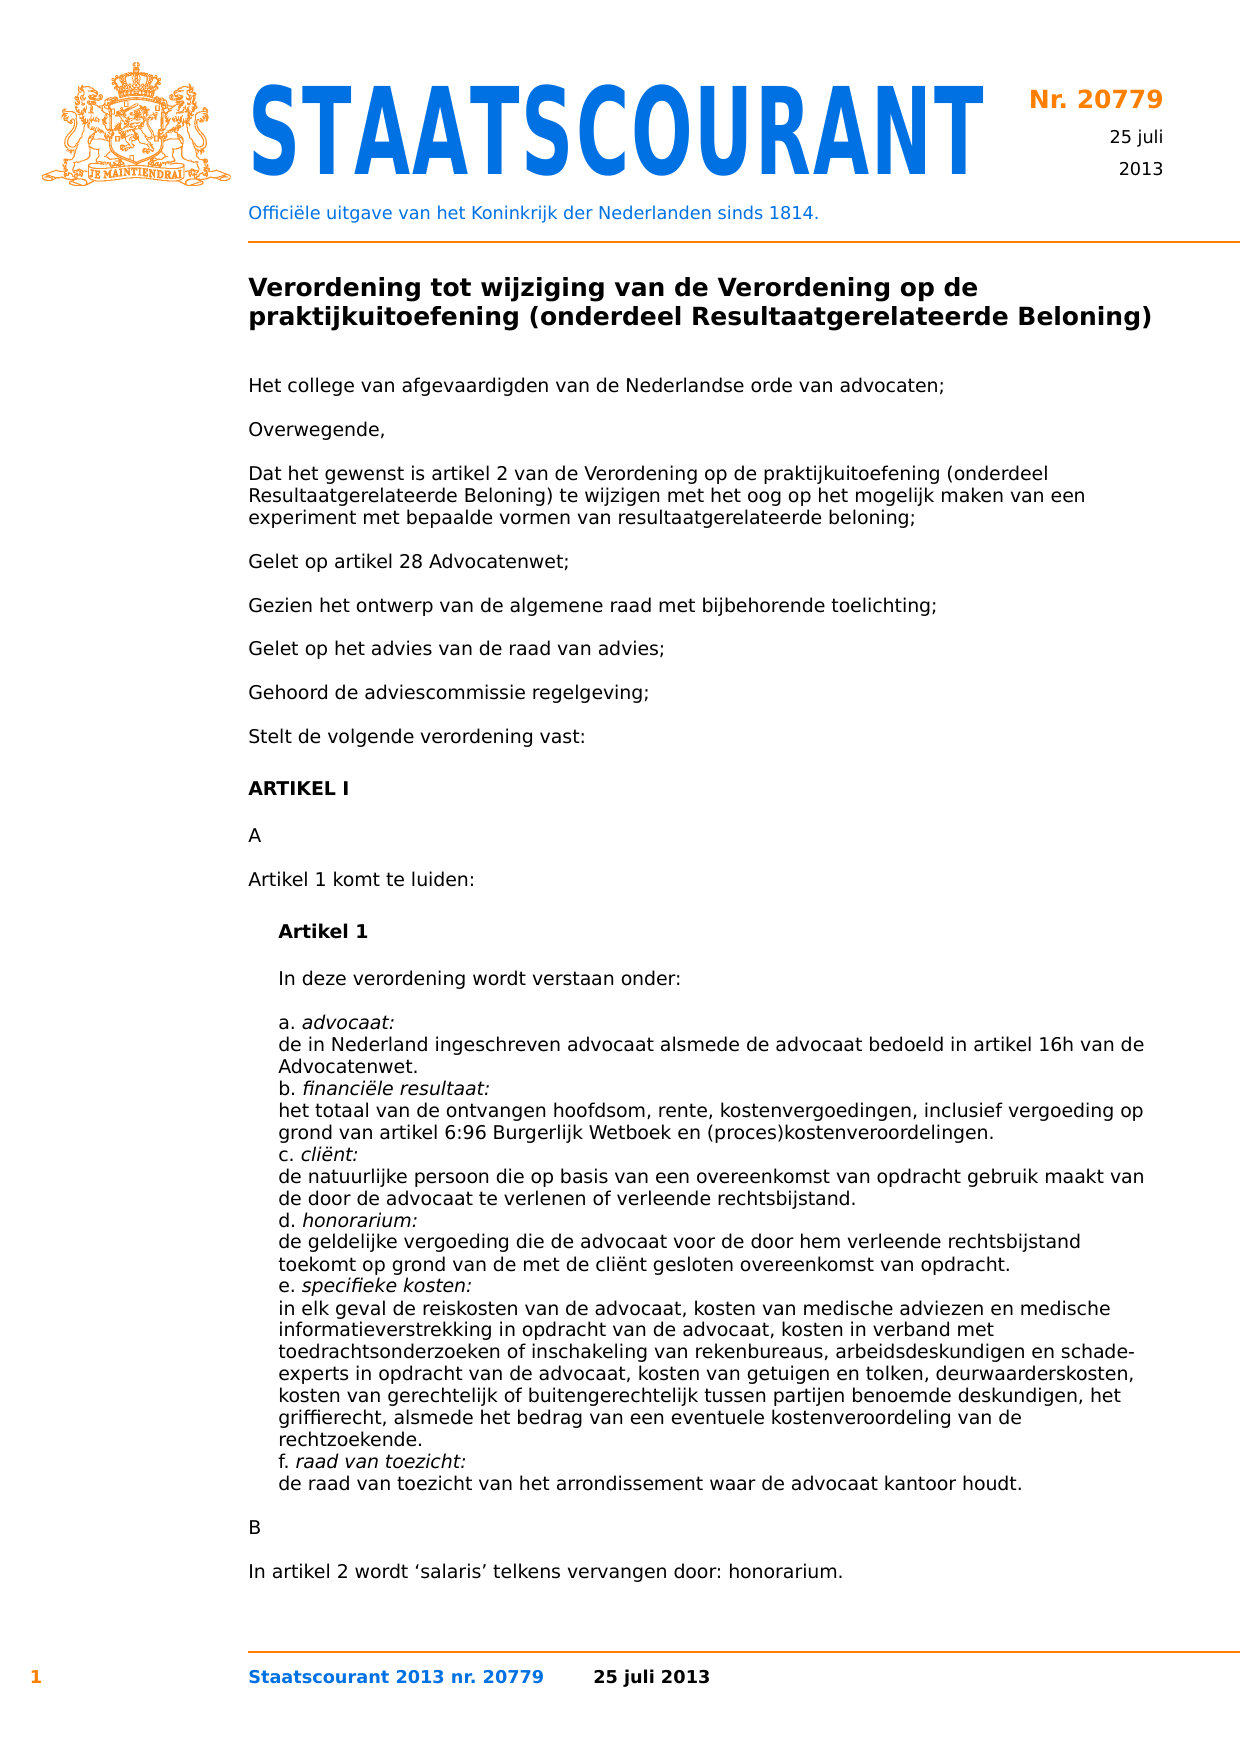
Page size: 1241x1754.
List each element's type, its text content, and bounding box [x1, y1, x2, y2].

text Het college van afgevaardigden van de Nederlandse orde van advocaten; [248, 375, 1163, 397]
text A [248, 825, 1163, 847]
text In deze verordening wordt verstaan onder: [278, 968, 1163, 990]
table_header Nr. 20779 [998, 62, 1240, 121]
picture [41, 62, 231, 186]
table_cell 25 juli [998, 121, 1240, 153]
text Gezien het ontwerp van de algemene raad met bijbehorende toelichting; [248, 594, 1163, 616]
text het totaal van de ontvangen hoofdsom, rente, kostenvergoedingen, inclusief vergoeding op grond van artikel 6:96 Burgerlijk Wetboek en (proces)kostenveroordelingen. [278, 1099, 1163, 1143]
table_header STAATSCOURANT [248, 62, 998, 203]
text d. honorarium: [278, 1209, 1163, 1231]
subtitle ARTIKEL I [248, 778, 1163, 800]
text de in Nederland ingeschreven advocaat alsmede de advocaat bedoeld in artikel 16h van de Advocatenwet. [278, 1034, 1163, 1078]
text Dat het gewenst is artikel 2 van de Verordening op de praktijkuitoefening (onderdeel Resultaatgerelateerde Beloning) te wijzigen met het oog op het mogelijk maken van een experiment met bepaalde vormen van resultaatgerelateerde beloning; [248, 463, 1163, 529]
table_header [25, 62, 248, 241]
text f. raad van toezicht: [278, 1451, 1163, 1473]
subtitle Verordening tot wijziging van de Verordening op de praktijkuitoefening (onderdeel Resultaatgerelateerde Beloning) [248, 273, 1163, 331]
text Gelet op artikel 28 Advocatenwet; [248, 551, 1163, 573]
text in elk geval de reiskosten van de advocaat, kosten van medische adviezen en medische informatieverstrekking in opdracht van de advocaat, kosten in verband met toedrachtsonderzoeken of inschakeling van rekenbureaus, arbeidsdeskundigen en schade-experts in opdracht van de advocaat, kosten van getuigen en tolken, deurwaarderskosten, kosten van gerechtelijk of buitengerechtelijk tussen partijen benoemde deskundigen, het griffierecht, alsmede het bedrag van een eventuele kostenveroordeling van de rechtzoekende. [278, 1297, 1163, 1451]
table_cell 2013 [998, 153, 1240, 203]
table_cell Officiële uitgave van het Koninkrijk der Nederlanden sinds 1814. [248, 203, 1240, 241]
text c. cliënt: [278, 1143, 1163, 1166]
text Stelt de volgende verordening vast: [248, 726, 1163, 748]
text a. advocaat: [278, 1012, 1163, 1034]
text de natuurlijke persoon die op basis van een overeenkomst van opdracht gebruik maakt van de door de advocaat te verlenen of verleende rechtsbijstand. [278, 1166, 1163, 1209]
text B [248, 1517, 1163, 1539]
text b. financiële resultaat: [278, 1078, 1163, 1099]
text Gelet op het advies van de raad van advies; [248, 638, 1163, 660]
text Artikel 1 komt te luiden: [248, 869, 1163, 891]
text de geldelijke vergoeding die de advocaat voor de door hem verleende rechtsbijstand toekomt op grond van de met de cliënt gesloten overeenkomst van opdracht. [278, 1231, 1163, 1275]
text de raad van toezicht van het arrondissement waar de advocaat kantoor houdt. [278, 1473, 1163, 1495]
text Gehoord de adviescommissie regelgeving; [248, 682, 1163, 704]
text Overwegende, [248, 419, 1163, 441]
text e. specifieke kosten: [278, 1275, 1163, 1297]
text In artikel 2 wordt ‘salaris’ telkens vervangen door: honorarium. [248, 1561, 1163, 1583]
subtitle Artikel 1 [278, 921, 1163, 943]
